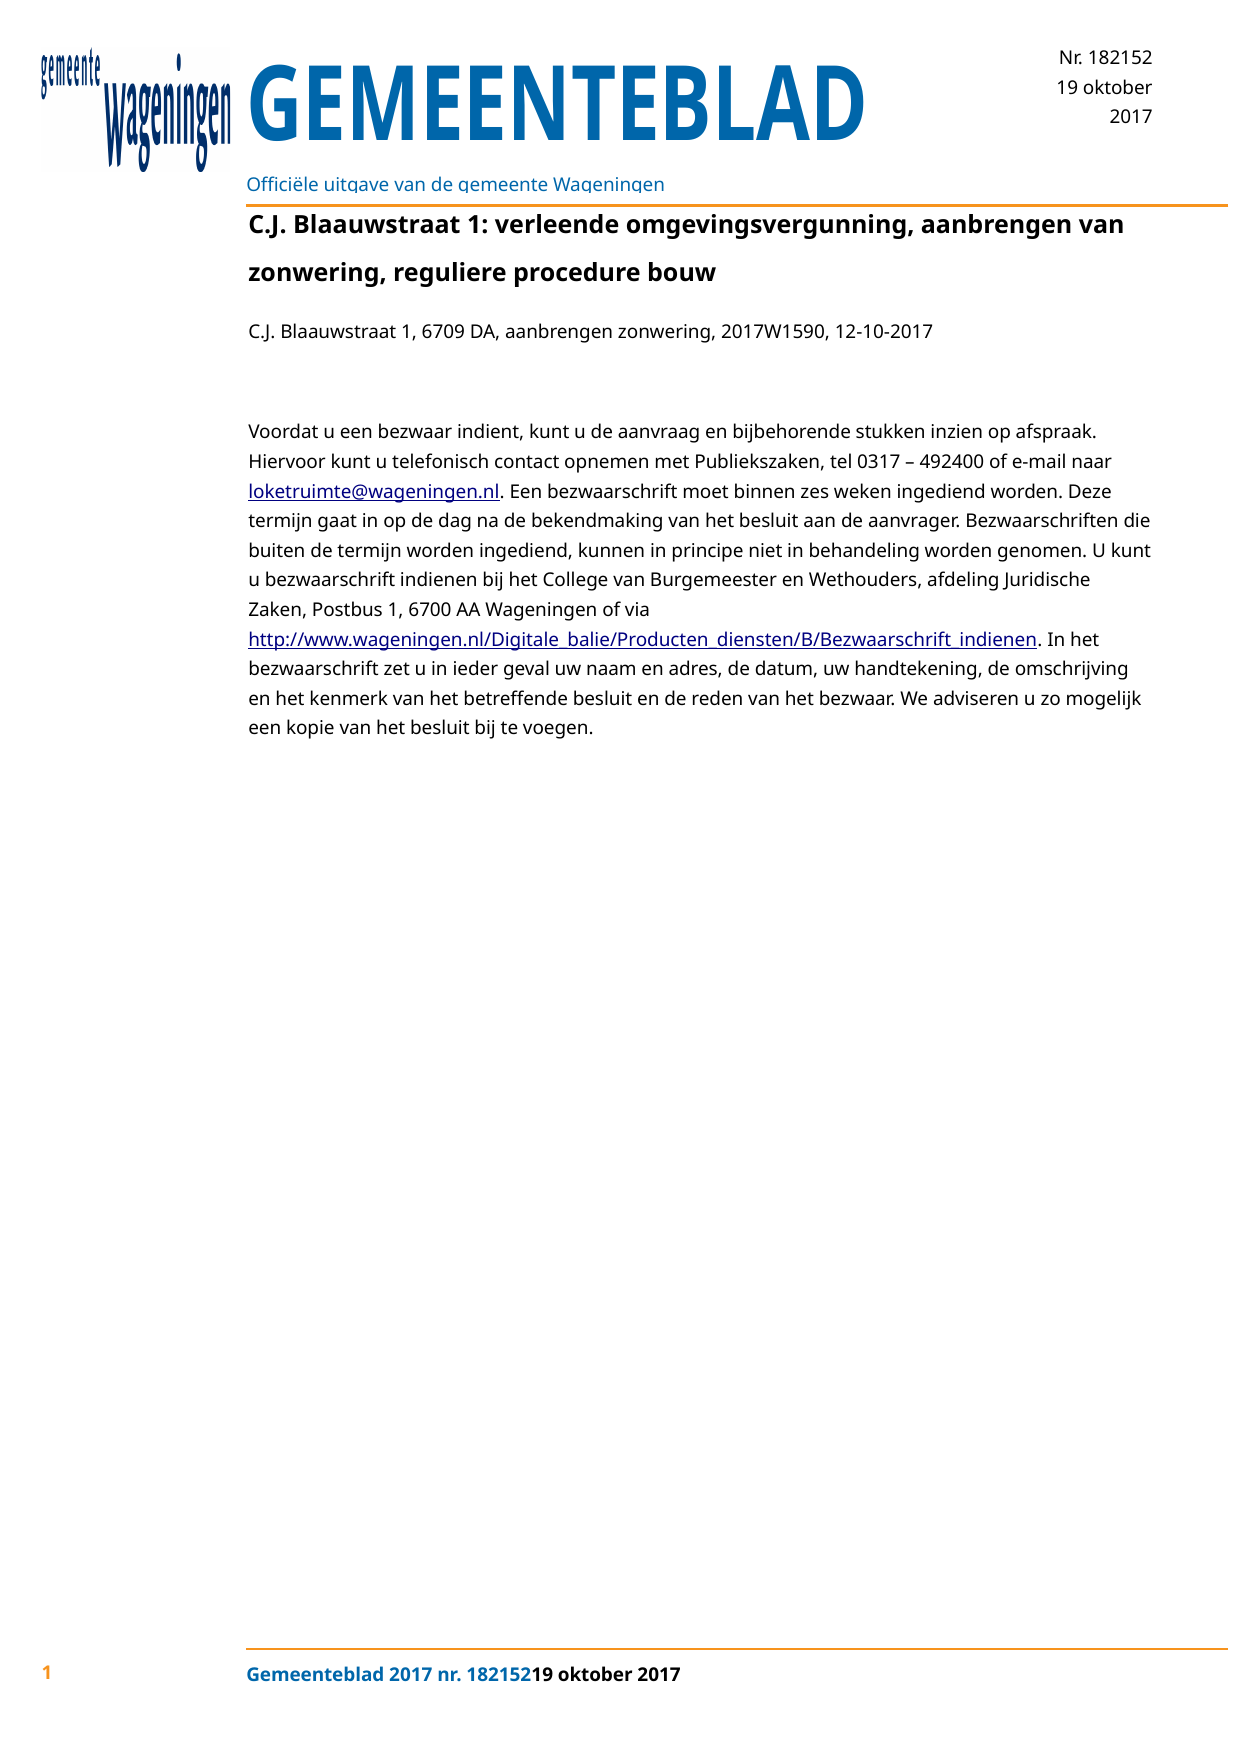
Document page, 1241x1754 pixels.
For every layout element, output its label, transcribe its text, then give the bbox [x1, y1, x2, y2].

text Voordat u een bezwaar indient, kunt u de aanvraag en bijbehorende stukken inzien op afspraak. Hiervoor kunt u telefonisch contact opnemen met Publiekszaken, tel 0317 – 492400 of e-mail naar loketruimte@wageningen.nl. Een bezwaarschrift moet binnen zes weken ingediend worden. Deze termijn gaat in op de dag na de bekendmaking van het besluit aan de aanvrager. Bezwaarschriften die buiten de termijn worden ingediend, kunnen in principe niet in behandeling worden genomen. U kunt u bezwaarschrift indienen bij het College van Burgemeester en Wethouders, afdeling Juridische Zaken, Postbus 1, 6700 AA Wageningen of via http://www.wageningen.nl/Digitale_balie/Producten_diensten/B/Bezwaarschrift_indienen. In het bezwaarschrift zet u in ieder geval uw naam en adres, de datum, uw handtekening, de omschrijving en het kenmerk van het betreffende besluit en de reden van het bezwaar. We adviseren u zo mogelijk een kopie van het besluit bij te voegen. [248, 419, 1152, 740]
picture [41, 47, 231, 172]
text C.J. Blaauwstraat 1: verleende omgevingsvergunning, aanbrengen van zonwering, reguliere procedure bouw [248, 207, 1152, 288]
text C.J. Blaauwstraat 1, 6709 DA, aanbrengen zonwering, 2017W1590, 12-10-2017 [248, 318, 1152, 344]
